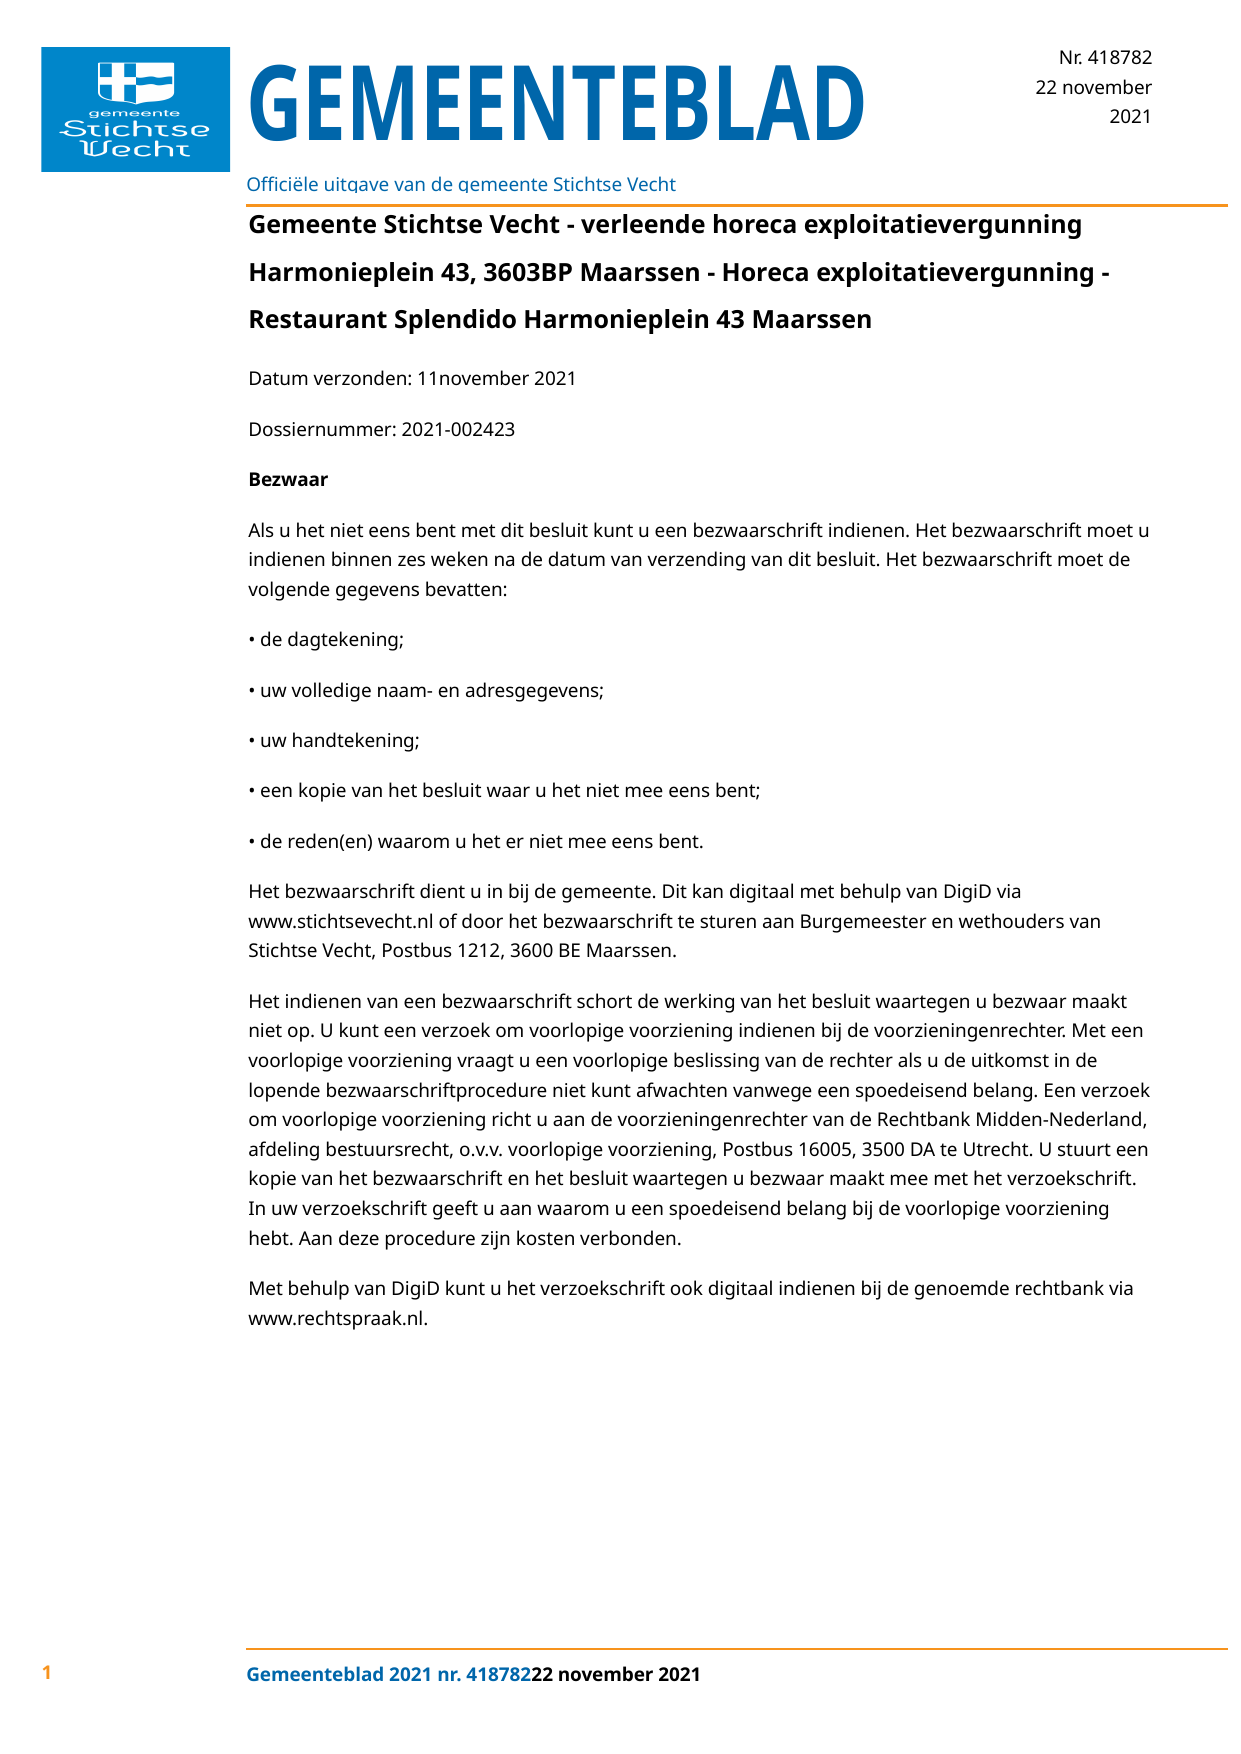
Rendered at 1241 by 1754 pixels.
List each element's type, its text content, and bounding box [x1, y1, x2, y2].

text Dossiernummer: 2021-002423 [248, 416, 1152, 442]
text • de dagtekening; [248, 626, 1152, 652]
text Met behulp van DigiD kunt u het verzoekschrift ook digitaal indienen bij de genoemde rechtbank via www.rechtspraak.nl. [248, 1275, 1152, 1330]
text Het bezwaarschrift dient u in bij de gemeente. Dit kan digitaal met behulp van DigiD via www.stichtsevecht.nl of door het bezwaarschrift te sturen aan Burgemeester en wethouders van Stichtse Vecht, Postbus 1212, 3600 BE Maarssen. [248, 878, 1152, 963]
text Datum verzonden: 11november 2021 [248, 366, 1152, 391]
text Gemeente Stichtse Vecht - verleende horeca exploitatievergunning Harmonieplein 43, 3603BP Maarssen - Horeca exploitatievergunning - Restaurant Splendido Harmonieplein 43 Maarssen [248, 207, 1152, 336]
text • uw volledige naam- en adresgegevens; [248, 677, 1152, 702]
text Bezwaar [248, 466, 1152, 492]
picture [99, 63, 135, 101]
text Als u het niet eens bent met dit besluit kunt u een bezwaarschrift indienen. Het bezwaarschrift moet u indienen binnen zes weken na de datum van verzending van dit besluit. Het bezwaarschrift moet de volgende gegevens bevatten: [248, 517, 1152, 602]
picture [137, 63, 174, 103]
text • uw handtekening; [248, 727, 1152, 753]
text • een kopie van het besluit waar u het niet mee eens bent; [248, 778, 1152, 803]
text Het indienen van een bezwaarschrift schort de werking van het besluit waartegen u bezwaar maakt niet op. U kunt een verzoek om voorlopige voorziening indienen bij de voorzieningenrechter. Met een voorlopige voorziening vraagt u een voorlopige beslissing van de rechter als u de uitkomst in de lopende bezwaarschriftprocedure niet kunt afwachten vanwege een spoedeisend belang. Een verzoek om voorlopige voorziening richt u aan de voorzieningenrechter van de Rechtbank Midden-Nederland, afdeling bestuursrecht, o.v.v. voorlopige voorziening, Postbus 16005, 3500 DA te Utrecht. U stuurt een kopie van het bezwaarschrift en het besluit waartegen u bezwaar maakt mee met het verzoekschrift. In uw verzoekschrift geeft u aan waarom u een spoedeisend belang bij de voorlopige voorziening hebt. Aan deze procedure zijn kosten verbonden. [248, 988, 1152, 1250]
text • de reden(en) waarom u het er niet mee eens bent. [248, 828, 1152, 854]
